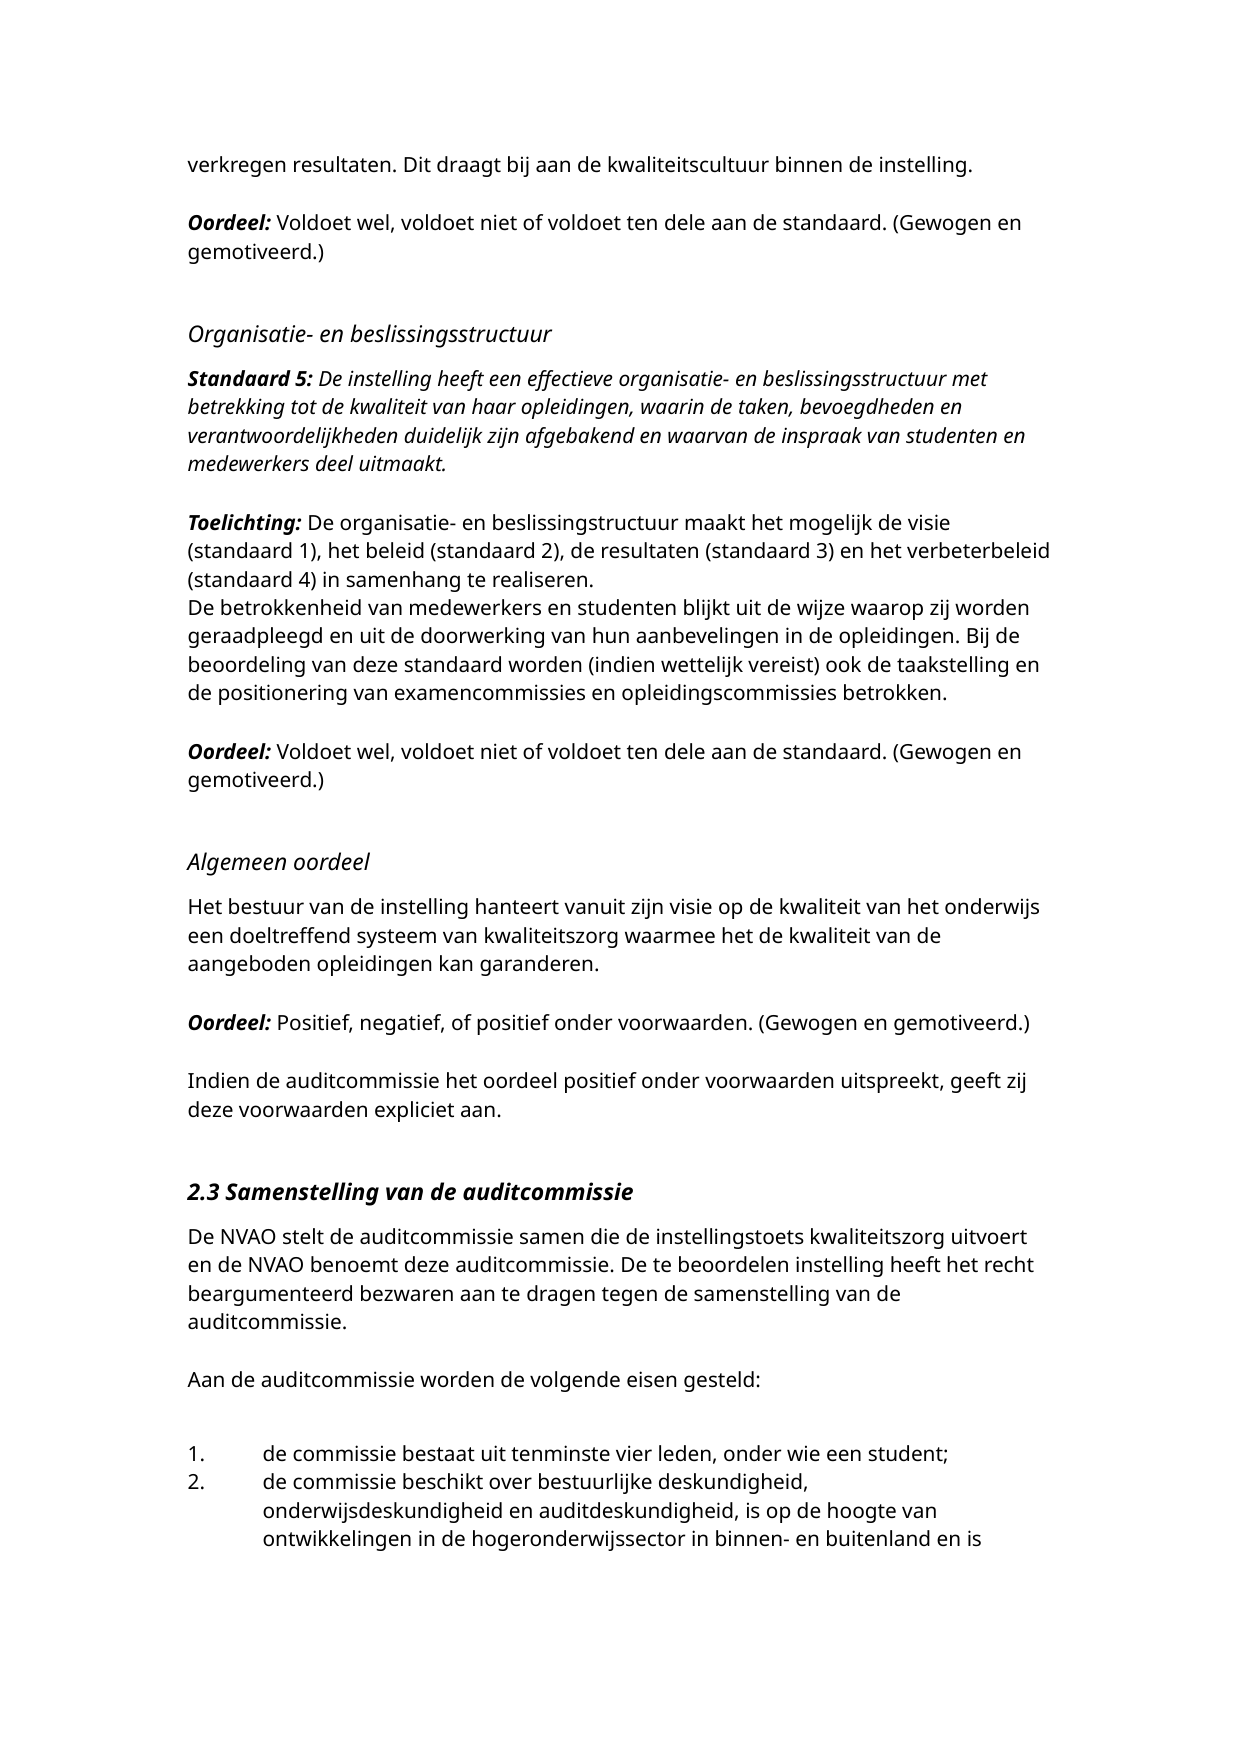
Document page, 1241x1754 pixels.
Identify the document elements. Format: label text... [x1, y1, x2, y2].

text Toelichting: De organisatie- en beslissingstructuur maakt het mogelijk de visie (standaard 1), het beleid (standaard 2), de resultaten (standaard 3) en het verbeterbeleid (standaard 4) in samenhang te realiseren. [187, 508, 1053, 593]
list de commissie beschikt over bestuurlijke deskundigheid, onderwijsdeskundigheid en auditdeskundigheid, is op de hoogte van ontwikkelingen in de hogeronderwijssector in binnen- en buitenland en is [187, 1467, 1053, 1553]
text Het bestuur van de instelling hanteert vanuit zijn visie op de kwaliteit van het onderwijs een doeltreffend systeem van kwaliteitszorg waarmee het de kwaliteit van de aangeboden opleidingen kan garanderen. [187, 892, 1053, 978]
text verkregen resultaten. Dit draagt bij aan de kwaliteitscultuur binnen de instelling. [187, 150, 1053, 178]
text De betrokkenheid van medewerkers en studenten blijkt uit de wijze waarop zij worden geraadpleegd en uit de doorwerking van hun aanbevelingen in de opleidingen. Bij de beoordeling van deze standaard worden (indien wettelijk vereist) ook de taakstelling en de positionering van examencommissies en opleidingscommissies betrokken. [187, 593, 1053, 707]
text Oordeel: Positief, negatief, of positief onder voorwaarden. (Gewogen en gemotiveerd.) [187, 1008, 1053, 1036]
subtitle Algemeen oordeel [187, 846, 1053, 877]
text Oordeel: Voldoet wel, voldoet niet of voldoet ten dele aan de standaard. (Gewogen en gemotiveerd.) [187, 208, 1053, 265]
text Indien de auditcommissie het oordeel positief onder voorwaarden uitspreekt, geeft zij deze voorwaarden expliciet aan. [187, 1066, 1053, 1123]
list de commissie bestaat uit tenminste vier leden, onder wie een student; [187, 1439, 1053, 1467]
text Standaard 5: De instelling heeft een effectieve organisatie- en beslissingsstructuur met betrekking tot de kwaliteit van haar opleidingen, waarin de taken, bevoegdheden en verantwoordelijkheden duidelijk zijn afgebakend en waarvan de inspraak van studenten en medewerkers deel uitmaakt. [187, 364, 1053, 478]
subtitle Organisatie- en beslissingsstructuur [187, 318, 1053, 349]
text Aan de auditcommissie worden de volgende eisen gesteld: [187, 1366, 1053, 1394]
text De NVAO stelt de auditcommissie samen die de instellingstoets kwaliteitszorg uitvoert en de NVAO benoemt deze auditcommissie. De te beoordelen instelling heeft het recht beargumenteerd bezwaren aan te dragen tegen de samenstelling van de auditcommissie. [187, 1222, 1053, 1336]
subtitle 2.3 Samenstelling van de auditcommissie [187, 1176, 1053, 1207]
text Oordeel: Voldoet wel, voldoet niet of voldoet ten dele aan de standaard. (Gewogen en gemotiveerd.) [187, 737, 1053, 794]
